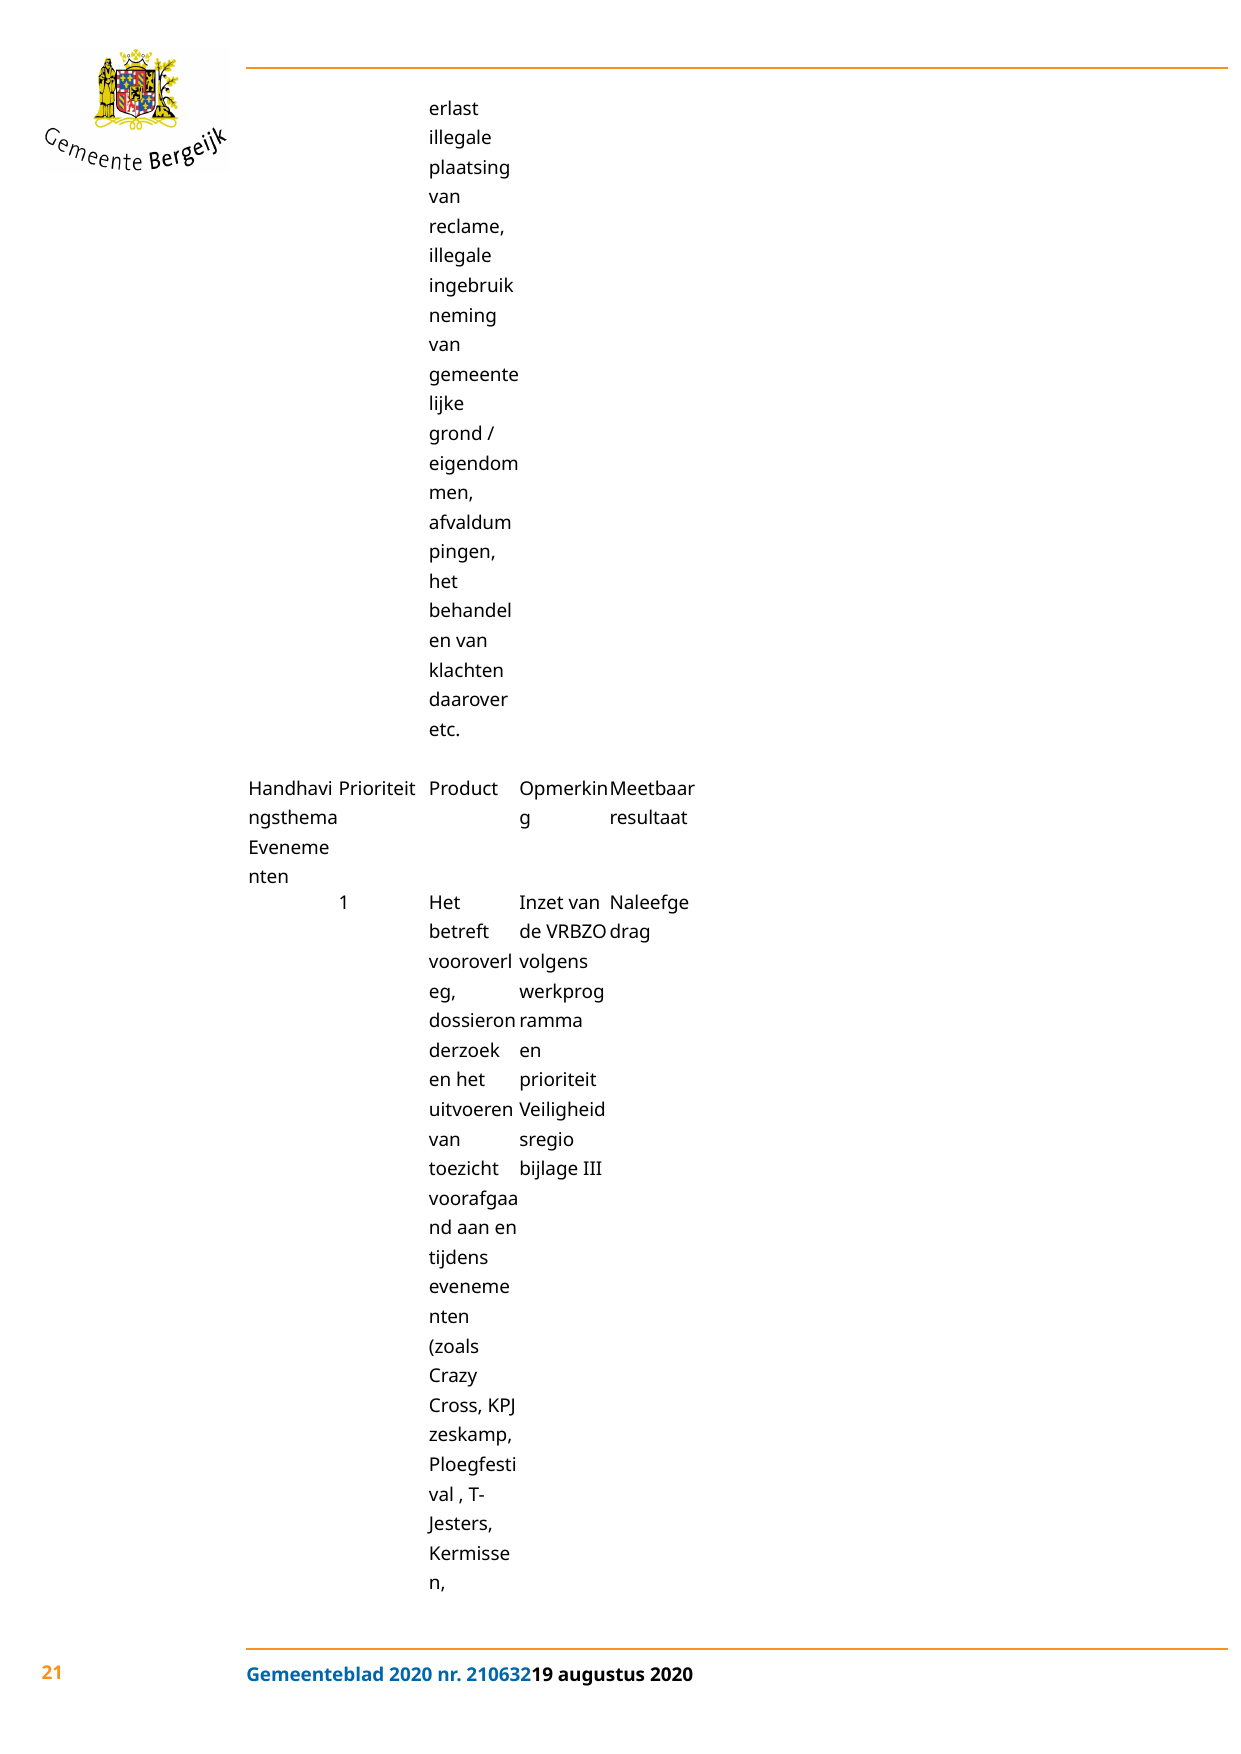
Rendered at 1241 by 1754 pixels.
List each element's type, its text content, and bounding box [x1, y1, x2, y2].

picture [41, 47, 231, 172]
table_cell Inzet van de VRBZO volgens werkprogramma en prioriteit Veiligheidsregio bijlage III [519, 889, 609, 1595]
table_header Opmerking [519, 775, 609, 889]
table_cell Het betreft vooroverleg, dossieronderzoek en het uitvoeren van toezicht voorafgaand aan en tijdens evenementen (zoals Crazy Cross, KPJ zeskamp, Ploegfestival , T-Jesters, Kermissen, [429, 889, 519, 1595]
table_cell [338, 95, 429, 742]
table_header Meetbaar resultaat [609, 775, 700, 889]
table_header Handhavingsthema Evenementen [248, 775, 338, 889]
table_cell 1 [338, 889, 429, 1595]
table_header Prioriteit [338, 775, 429, 889]
table_cell Naleefgedrag [609, 889, 700, 1595]
table_cell erlast illegale plaatsing van reclame, illegale ingebruikneming van gemeentelijke grond / eigendommen, afvaldumpingen, het behandelen van klachten daarover etc. [429, 95, 519, 742]
table_cell [519, 95, 609, 742]
table_cell [248, 95, 338, 742]
table_header Product [429, 775, 519, 889]
table_cell [609, 95, 700, 742]
table_cell [248, 889, 338, 1595]
